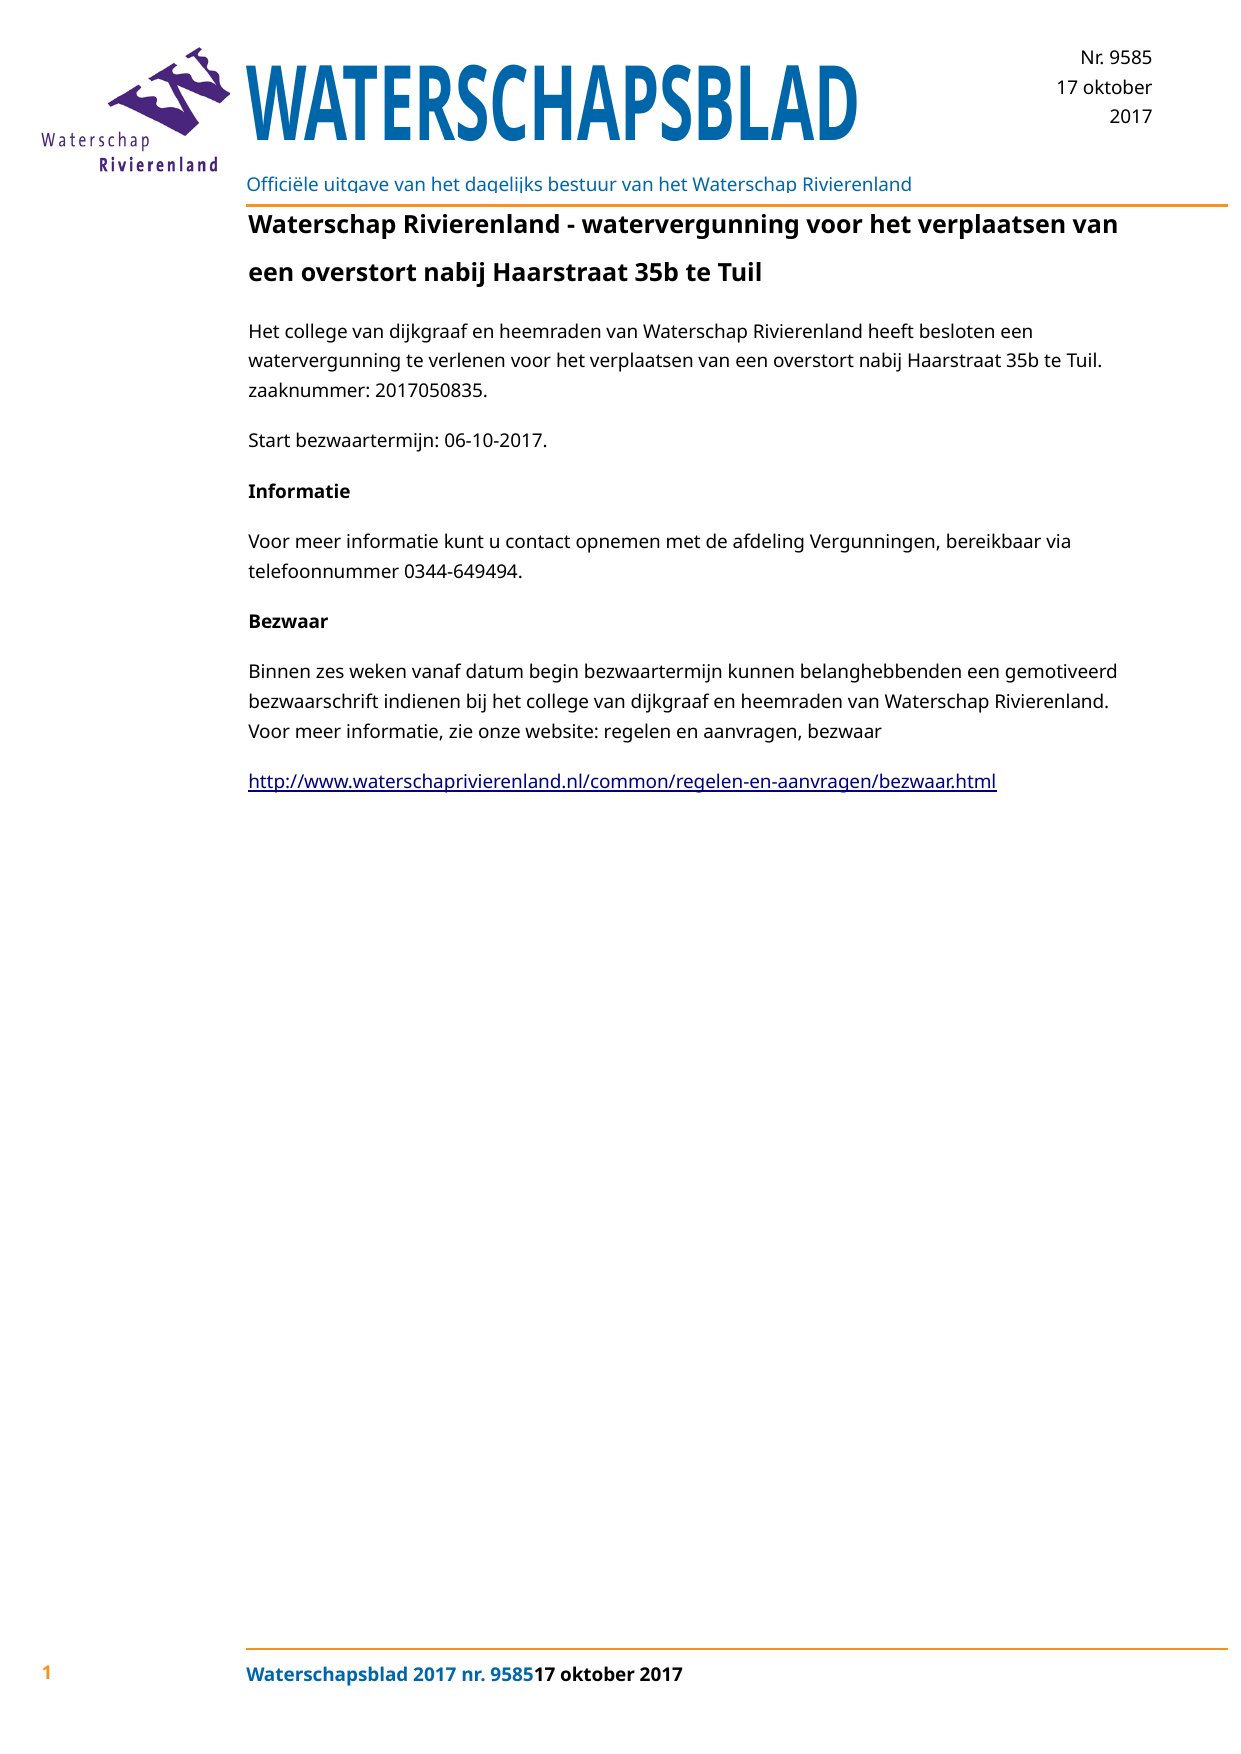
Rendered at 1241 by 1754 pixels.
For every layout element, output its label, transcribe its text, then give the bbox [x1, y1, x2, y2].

text Voor meer informatie kunt u contact opnemen met de afdeling Vergunningen, bereikbaar via telefoonnummer 0344-649494. [248, 528, 1152, 584]
text Bezwaar [248, 608, 1152, 634]
picture [41, 47, 231, 172]
text Waterschap Rivierenland - watervergunning voor het verplaatsen van een overstort nabij Haarstraat 35b te Tuil [248, 207, 1152, 288]
text Het college van dijkgraaf en heemraden van Waterschap Rivierenland heeft besloten een watervergunning te verlenen voor het verplaatsen van een overstort nabij Haarstraat 35b te Tuil. zaaknummer: 2017050835. [248, 318, 1152, 403]
text Start bezwaartermijn: 06-10-2017. [248, 427, 1152, 453]
text http://www.waterschaprivierenland.nl/common/regelen-en-aanvragen/bezwaar.html [248, 768, 1152, 794]
text Informatie [248, 478, 1152, 504]
text Binnen zes weken vanaf datum begin bezwaartermijn kunnen belanghebbenden een gemotiveerd bezwaarschrift indienen bij het college van dijkgraaf en heemraden van Waterschap Rivierenland. Voor meer informatie, zie onze website: regelen en aanvragen, bezwaar [248, 659, 1152, 744]
